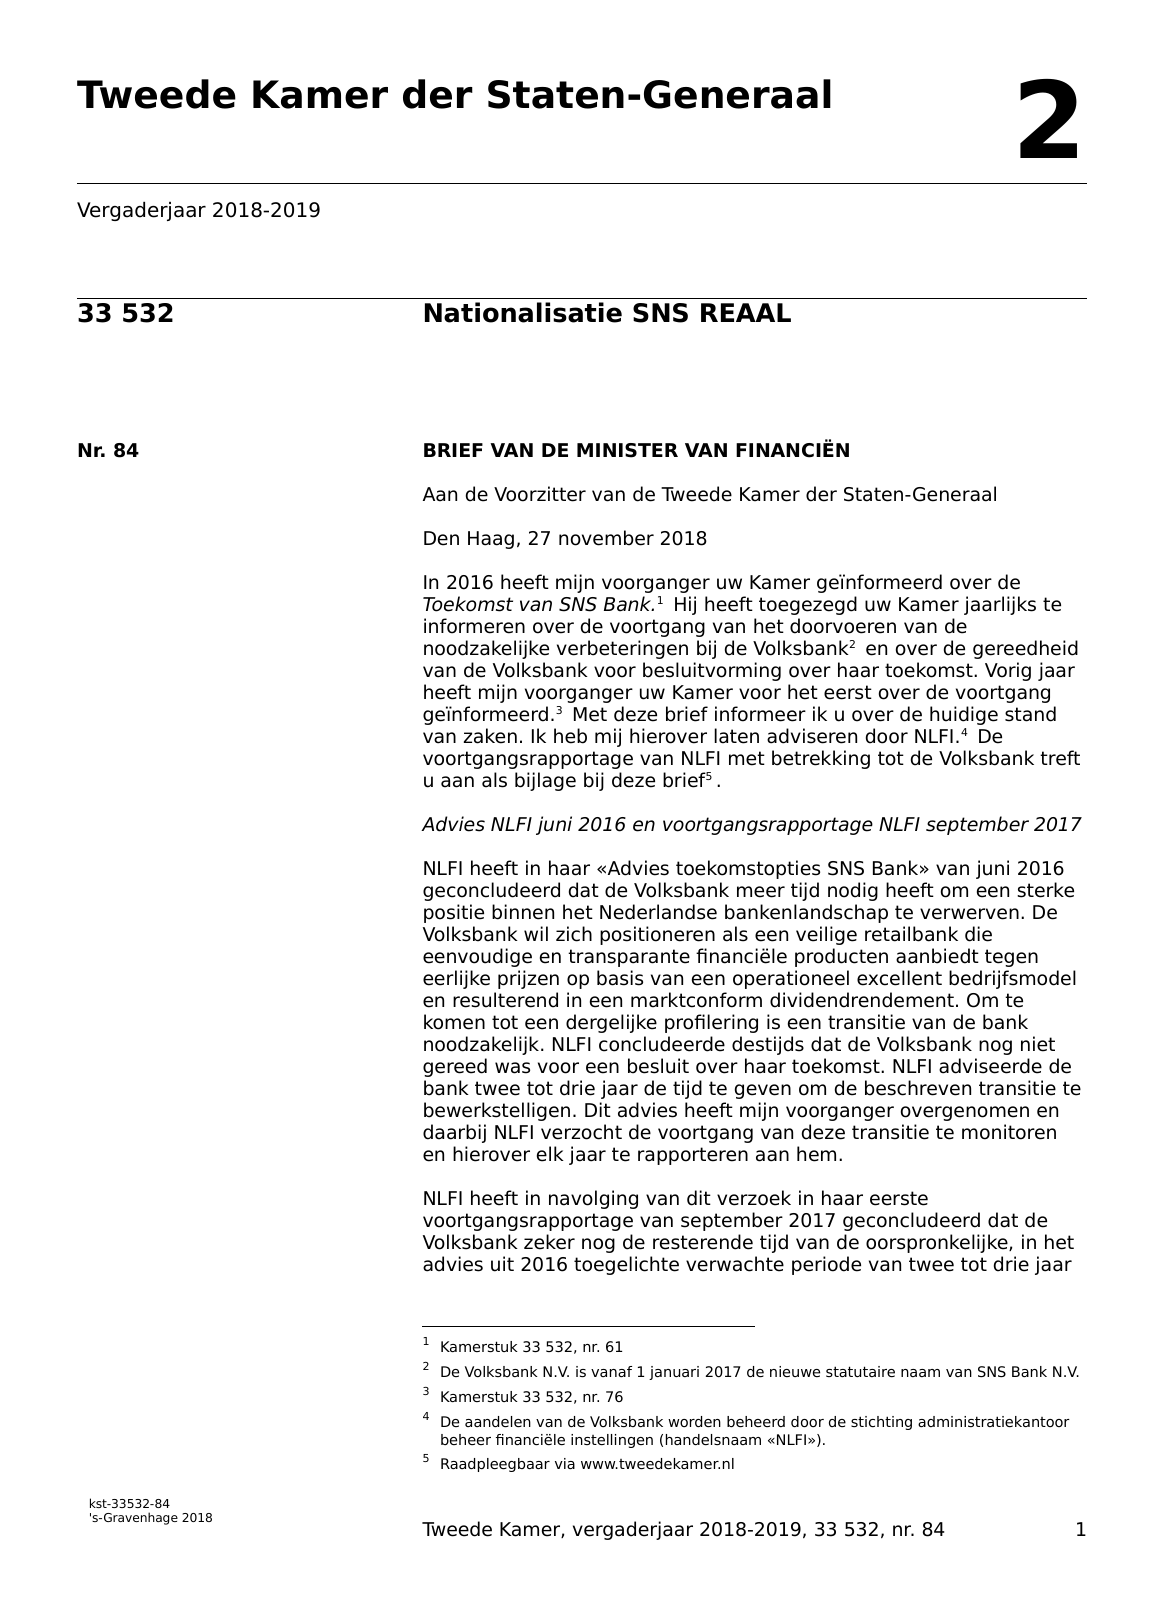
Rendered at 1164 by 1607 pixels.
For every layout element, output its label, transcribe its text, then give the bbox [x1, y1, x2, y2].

table_header 2 [886, 59, 1087, 183]
subtitle 33 532 Nationalisatie SNS REAAL [77, 299, 1087, 329]
text kst-33532-84 [88, 1497, 323, 1511]
text 's-Gravenhage 2018 [88, 1511, 323, 1525]
subtitle Nr. 84 BRIEF VAN DE MINISTER VAN FINANCIËN [77, 440, 1087, 462]
text Kamerstuk 33 532, nr. 76 [422, 1385, 1087, 1407]
text De Volksbank N.V. is vanaf 1 januari 2017 de nieuwe statutaire naam van SNS Bank N.V. [422, 1360, 1087, 1382]
text NLFI heeft in haar «Advies toekomstopties SNS Bank» van juni 2016 geconcludeerd dat de Volksbank meer tijd nodig heeft om een sterke positie binnen het Nederlandse bankenlandschap te verwerven. De Volksbank wil zich positioneren als een veilige retailbank die eenvoudige en transparante financiële producten aanbiedt tegen eerlijke prijzen op basis van een operationeel excellent bedrijfsmodel en resulterend in een marktconform dividendrendement. Om te komen tot een dergelijke profilering is een transitie van de bank noodzakelijk. NLFI concludeerde destijds dat de Volksbank nog niet gereed was voor een besluit over haar toekomst. NLFI adviseerde de bank twee tot drie jaar de tijd te geven om de beschreven transitie te bewerkstelligen. Dit advies heeft mijn voorganger overgenomen en daarbij NLFI verzocht de voortgang van deze transitie te monitoren en hierover elk jaar te rapporteren aan hem. [422, 858, 1087, 1166]
subtitle Advies NLFI juni 2016 en voortgangsrapportage NLFI september 2017 [422, 814, 1087, 836]
table_header Tweede Kamer der Staten-Generaal [77, 59, 886, 183]
text Raadpleegbaar via www.tweedekamer.nl [422, 1452, 1087, 1474]
text Den Haag, 27 november 2018 [422, 528, 1087, 550]
text Kamerstuk 33 532, nr. 61 [422, 1335, 1087, 1357]
text De aandelen van de Volksbank worden beheerd door de stichting administratiekantoor beheer financiële instellingen (handelsnaam «NLFI»). [422, 1410, 1087, 1449]
text NLFI heeft in navolging van dit verzoek in haar eerste voortgangsrapportage van september 2017 geconcludeerd dat de Volksbank zeker nog de resterende tijd van de oorspronkelijke, in het advies uit 2016 toegelichte verwachte periode van twee tot drie jaar [422, 1188, 1087, 1276]
text Aan de Voorzitter van de Tweede Kamer der Staten-Generaal [422, 484, 1087, 506]
table_cell Vergaderjaar 2018-2019 [77, 184, 1087, 298]
text In 2016 heeft mijn voorganger uw Kamer geïnformeerd over de Toekomst van SNS Bank. Hij heeft toegezegd uw Kamer jaarlijks te informeren over de voortgang van het doorvoeren van de noodzakelijke verbeteringen bij de Volksbank en over de gereedheid van de Volksbank voor besluitvorming over haar toekomst. Vorig jaar heeft mijn voorganger uw Kamer voor het eerst over de voortgang geïnformeerd. Met deze brief informeer ik u over de huidige stand van zaken. Ik heb mij hierover laten adviseren door NLFI. De voortgangsrapportage van NLFI met betrekking tot de Volksbank treft u aan als bijlage bij deze brief. [422, 572, 1087, 792]
